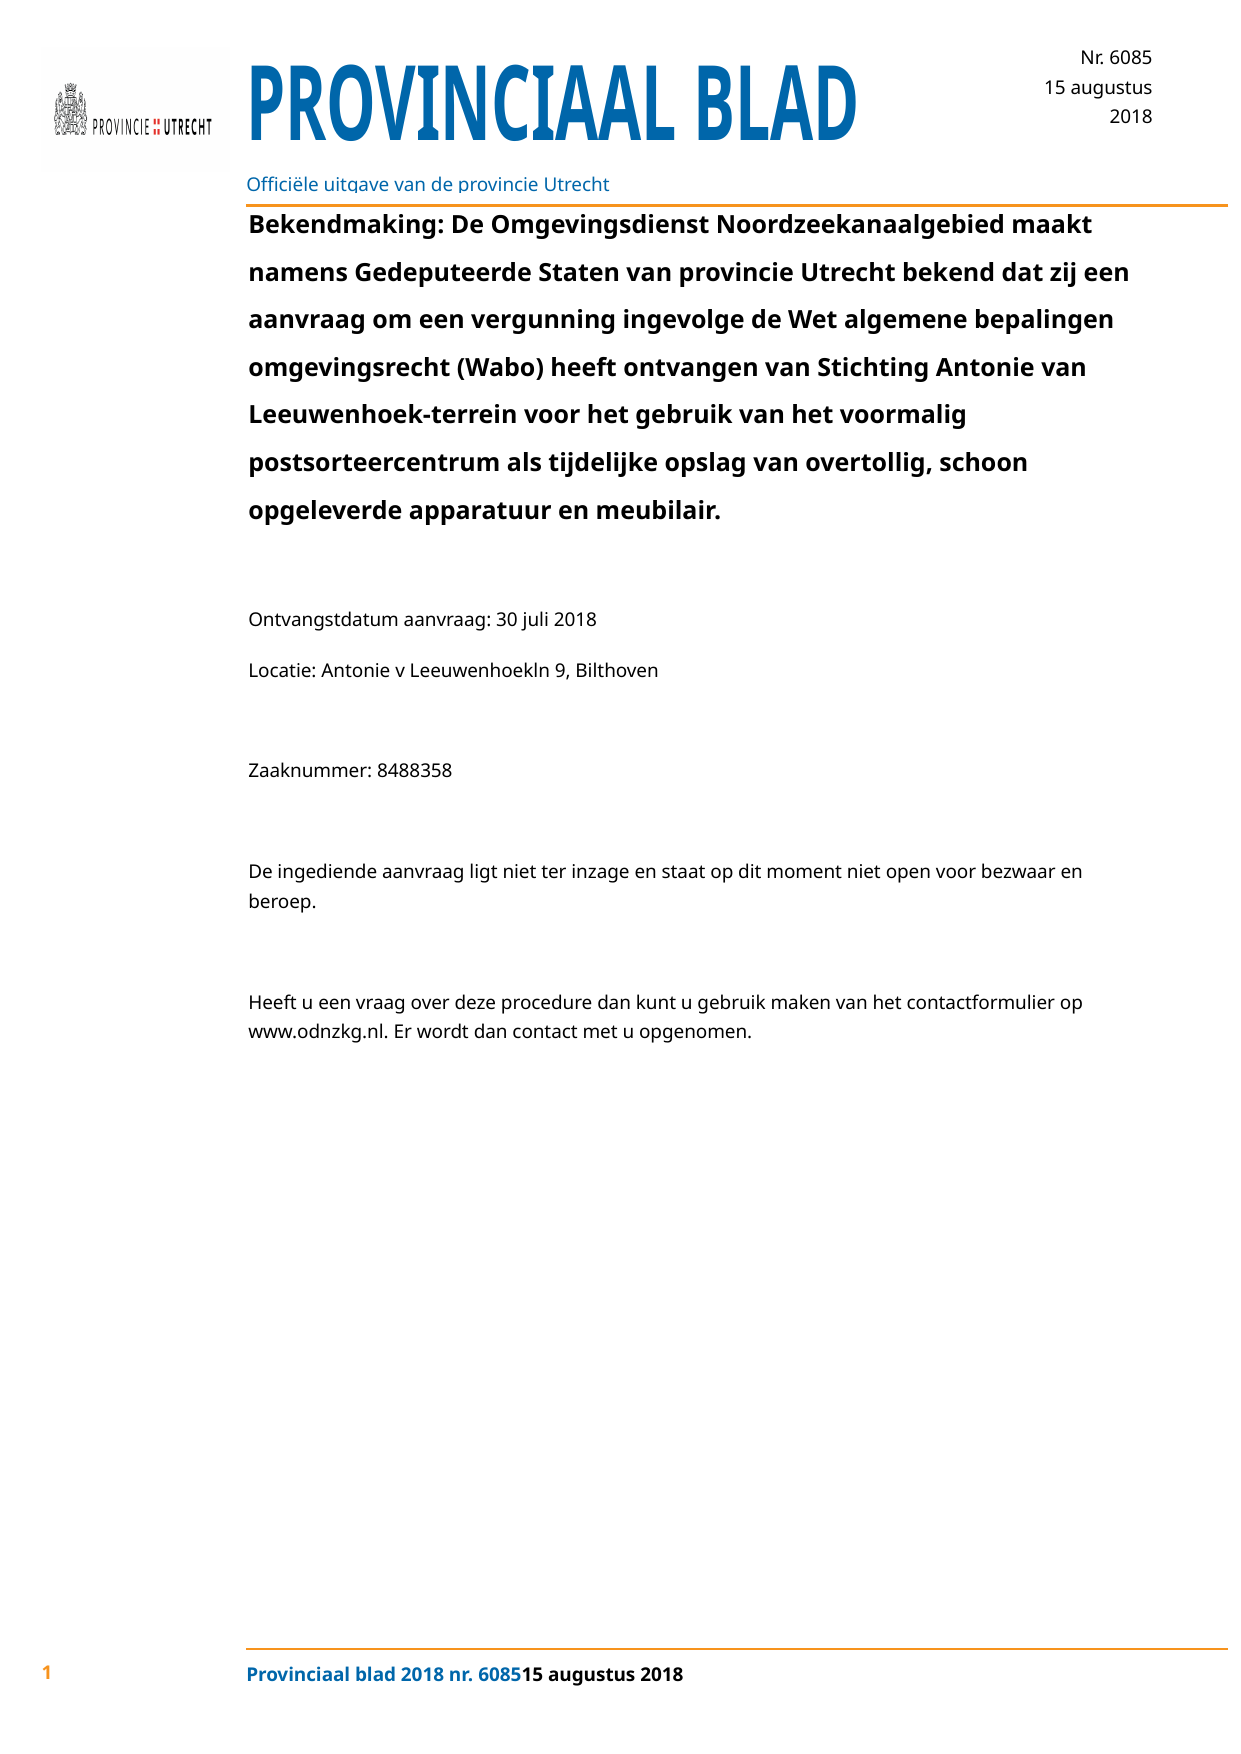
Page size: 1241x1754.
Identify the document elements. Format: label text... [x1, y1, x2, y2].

text Bekendmaking: De Omgevingsdienst Noordzeekanaalgebied maakt namens Gedeputeerde Staten van provincie Utrecht bekend dat zij een aanvraag om een vergunning ingevolge de Wet algemene bepalingen omgevingsrecht (Wabo) heeft ontvangen van Stichting Antonie van Leeuwenhoek-terrein voor het gebruik van het voormalig postsorteercentrum als tijdelijke opslag van overtollig, schoon opgeleverde apparatuur en meubilair. [248, 207, 1152, 526]
text Ontvangstdatum aanvraag: 30 juli 2018 [248, 606, 1152, 632]
text De ingediende aanvraag ligt niet ter inzage en staat op dit moment niet open voor bezwaar en beroep. [248, 858, 1152, 914]
text Heeft u een vraag over deze procedure dan kunt u gebruik maken van het contactformulier op www.odnzkg.nl. Er wordt dan contact met u opgenomen. [248, 989, 1152, 1044]
text Locatie: Antonie v Leeuwenhoekln 9, Bilthoven [248, 657, 1152, 682]
picture [41, 47, 231, 172]
text Zaaknummer: 8488358 [248, 758, 1152, 783]
